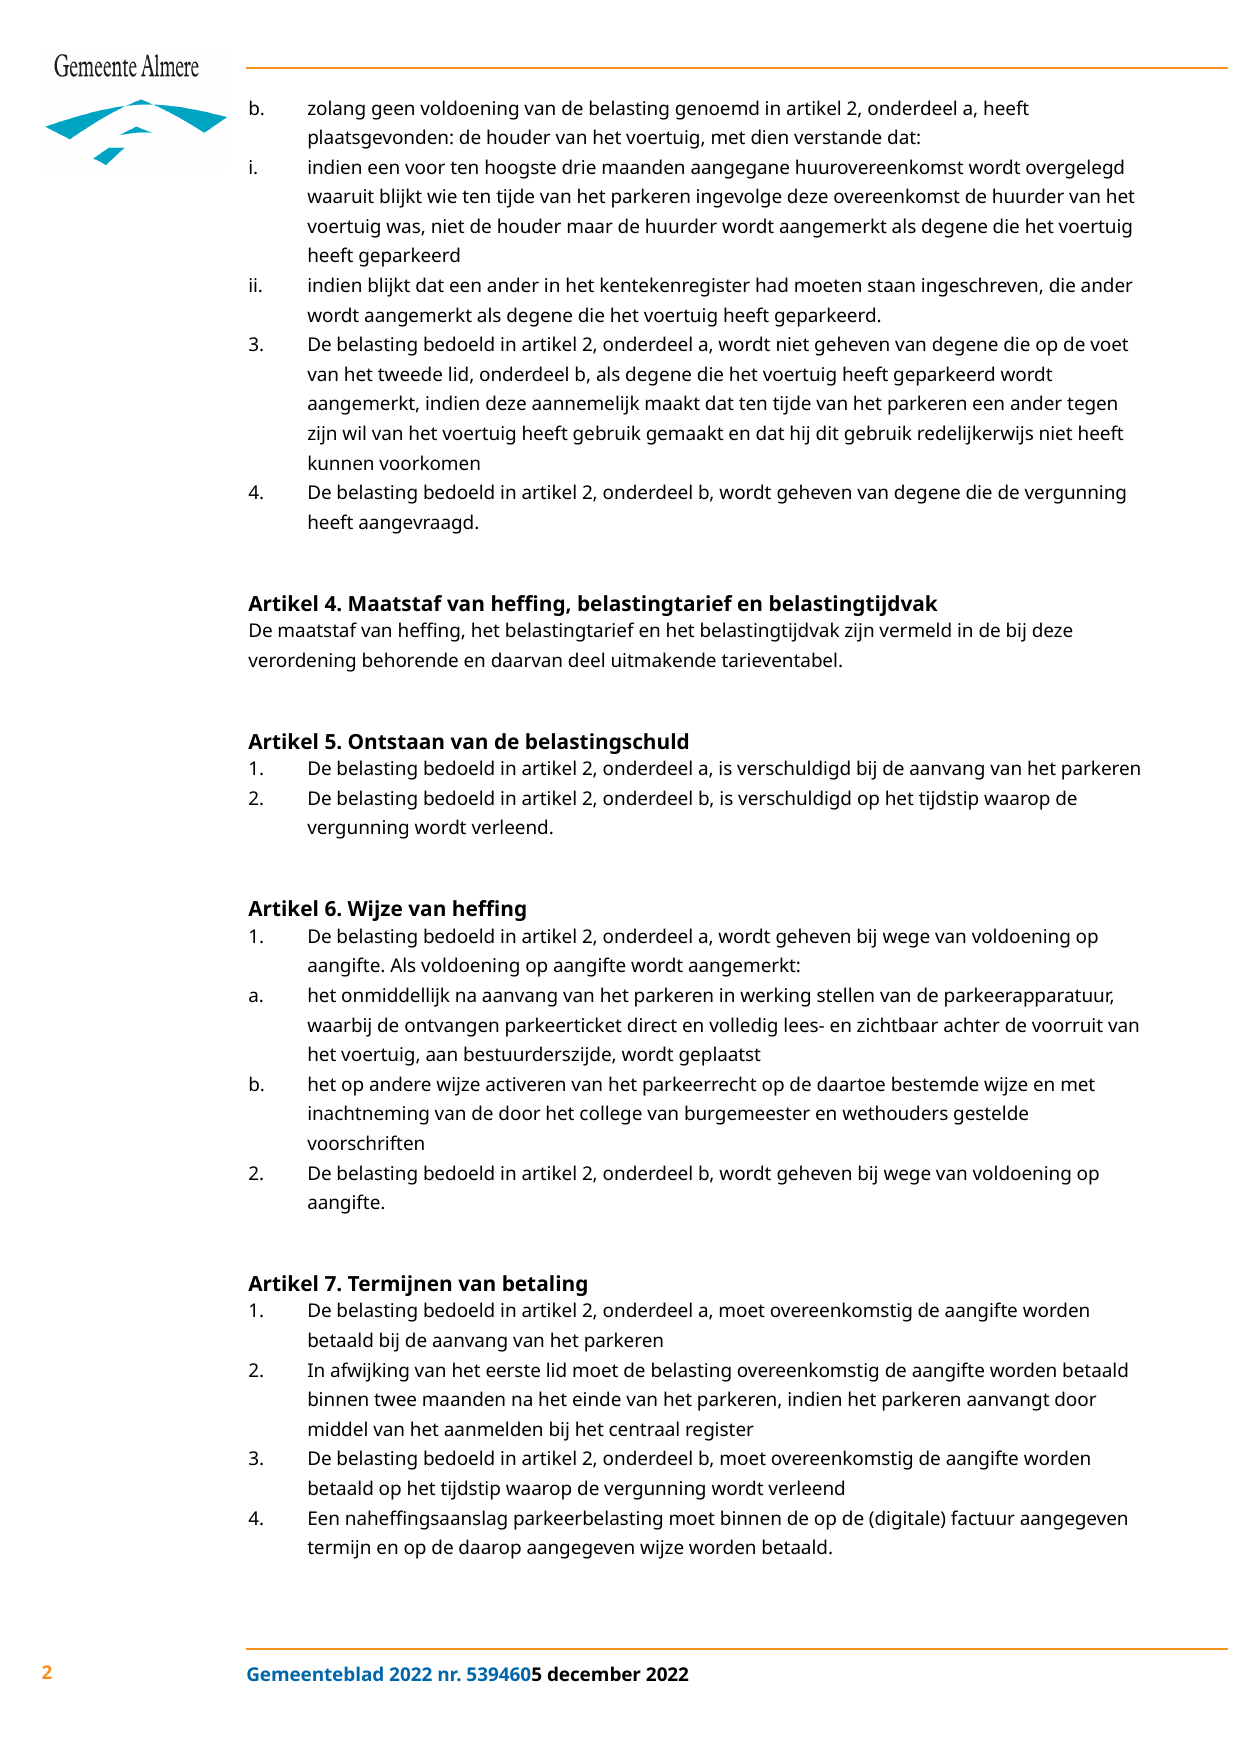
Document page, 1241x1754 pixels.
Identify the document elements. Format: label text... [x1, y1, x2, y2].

text De maatstaf van heffing, het belastingtarief en het belastingtijdvak zijn vermeld in de bij deze verordening behorende en daarvan deel uitmakende tarieventabel. [248, 617, 1152, 673]
list indien een voor ten hoogste drie maanden aangegane huurovereenkomst wordt overgelegd waaruit blijkt wie ten tijde van het parkeren ingevolge deze overeenkomst de huurder van het voertuig was, niet de houder maar de huurder wordt aangemerkt als degene die het voertuig heeft geparkeerd [248, 154, 1152, 268]
text Artikel 6. Wijze van heffing [248, 894, 1152, 923]
list De belasting bedoeld in artikel 2, onderdeel b, wordt geheven van degene die de vergunning heeft aangevraagd. [248, 479, 1152, 535]
text Artikel 5. Ontstaan van de belastingschuld [248, 727, 1152, 755]
picture [41, 47, 231, 172]
list zolang geen voldoening van de belasting genoemd in artikel 2, onderdeel a, heeft plaatsgevonden: de houder van het voertuig, met dien verstande dat: [248, 95, 1152, 150]
list De belasting bedoeld in artikel 2, onderdeel a, is verschuldigd bij de aanvang van het parkeren [248, 755, 1152, 781]
list De belasting bedoeld in artikel 2, onderdeel b, wordt geheven bij wege van voldoening op aangifte. [248, 1160, 1152, 1215]
list De belasting bedoeld in artikel 2, onderdeel b, is verschuldigd op het tijdstip waarop de vergunning wordt verleend. [248, 785, 1152, 840]
list het onmiddellijk na aanvang van het parkeren in werking stellen van de parkeerapparatuur, waarbij de ontvangen parkeerticket direct en volledig lees- en zichtbaar achter de voorruit van het voertuig, aan bestuurderszijde, wordt geplaatst [248, 982, 1152, 1067]
list Een naheffingsaanslag parkeerbelasting moet binnen de op de (digitale) factuur aangegeven termijn en op de daarop aangegeven wijze worden betaald. [248, 1505, 1152, 1560]
list De belasting bedoeld in artikel 2, onderdeel b, moet overeenkomstig de aangifte worden betaald op het tijdstip waarop de vergunning wordt verleend [248, 1446, 1152, 1501]
list De belasting bedoeld in artikel 2, onderdeel a, wordt niet geheven van degene die op de voet van het tweede lid, onderdeel b, als degene die het voertuig heeft geparkeerd wordt aangemerkt, indien deze aannemelijk maakt dat ten tijde van het parkeren een ander tegen zijn wil van het voertuig heeft gebruik gemaakt en dat hij dit gebruik redelijkerwijs niet heeft kunnen voorkomen [248, 331, 1152, 476]
list In afwijking van het eerste lid moet de belasting overeenkomstig de aangifte worden betaald binnen twee maanden na het einde van het parkeren, indien het parkeren aanvangt door middel van het aanmelden bij het centraal register [248, 1357, 1152, 1442]
list De belasting bedoeld in artikel 2, onderdeel a, wordt geheven bij wege van voldoening op aangifte. Als voldoening op aangifte wordt aangemerkt: [248, 923, 1152, 978]
text Artikel 7. Termijnen van betaling [248, 1269, 1152, 1298]
list het op andere wijze activeren van het parkeerrecht op de daartoe bestemde wijze en met inachtneming van de door het college van burgemeester en wethouders gestelde voorschriften [248, 1071, 1152, 1156]
list De belasting bedoeld in artikel 2, onderdeel a, moet overeenkomstig de aangifte worden betaald bij de aanvang van het parkeren [248, 1298, 1152, 1353]
list indien blijkt dat een ander in het kentekenregister had moeten staan ingeschreven, die ander wordt aangemerkt als degene die het voertuig heeft geparkeerd. [248, 272, 1152, 328]
text Artikel 4. Maatstaf van heffing, belastingtarief en belastingtijdvak [248, 589, 1152, 617]
